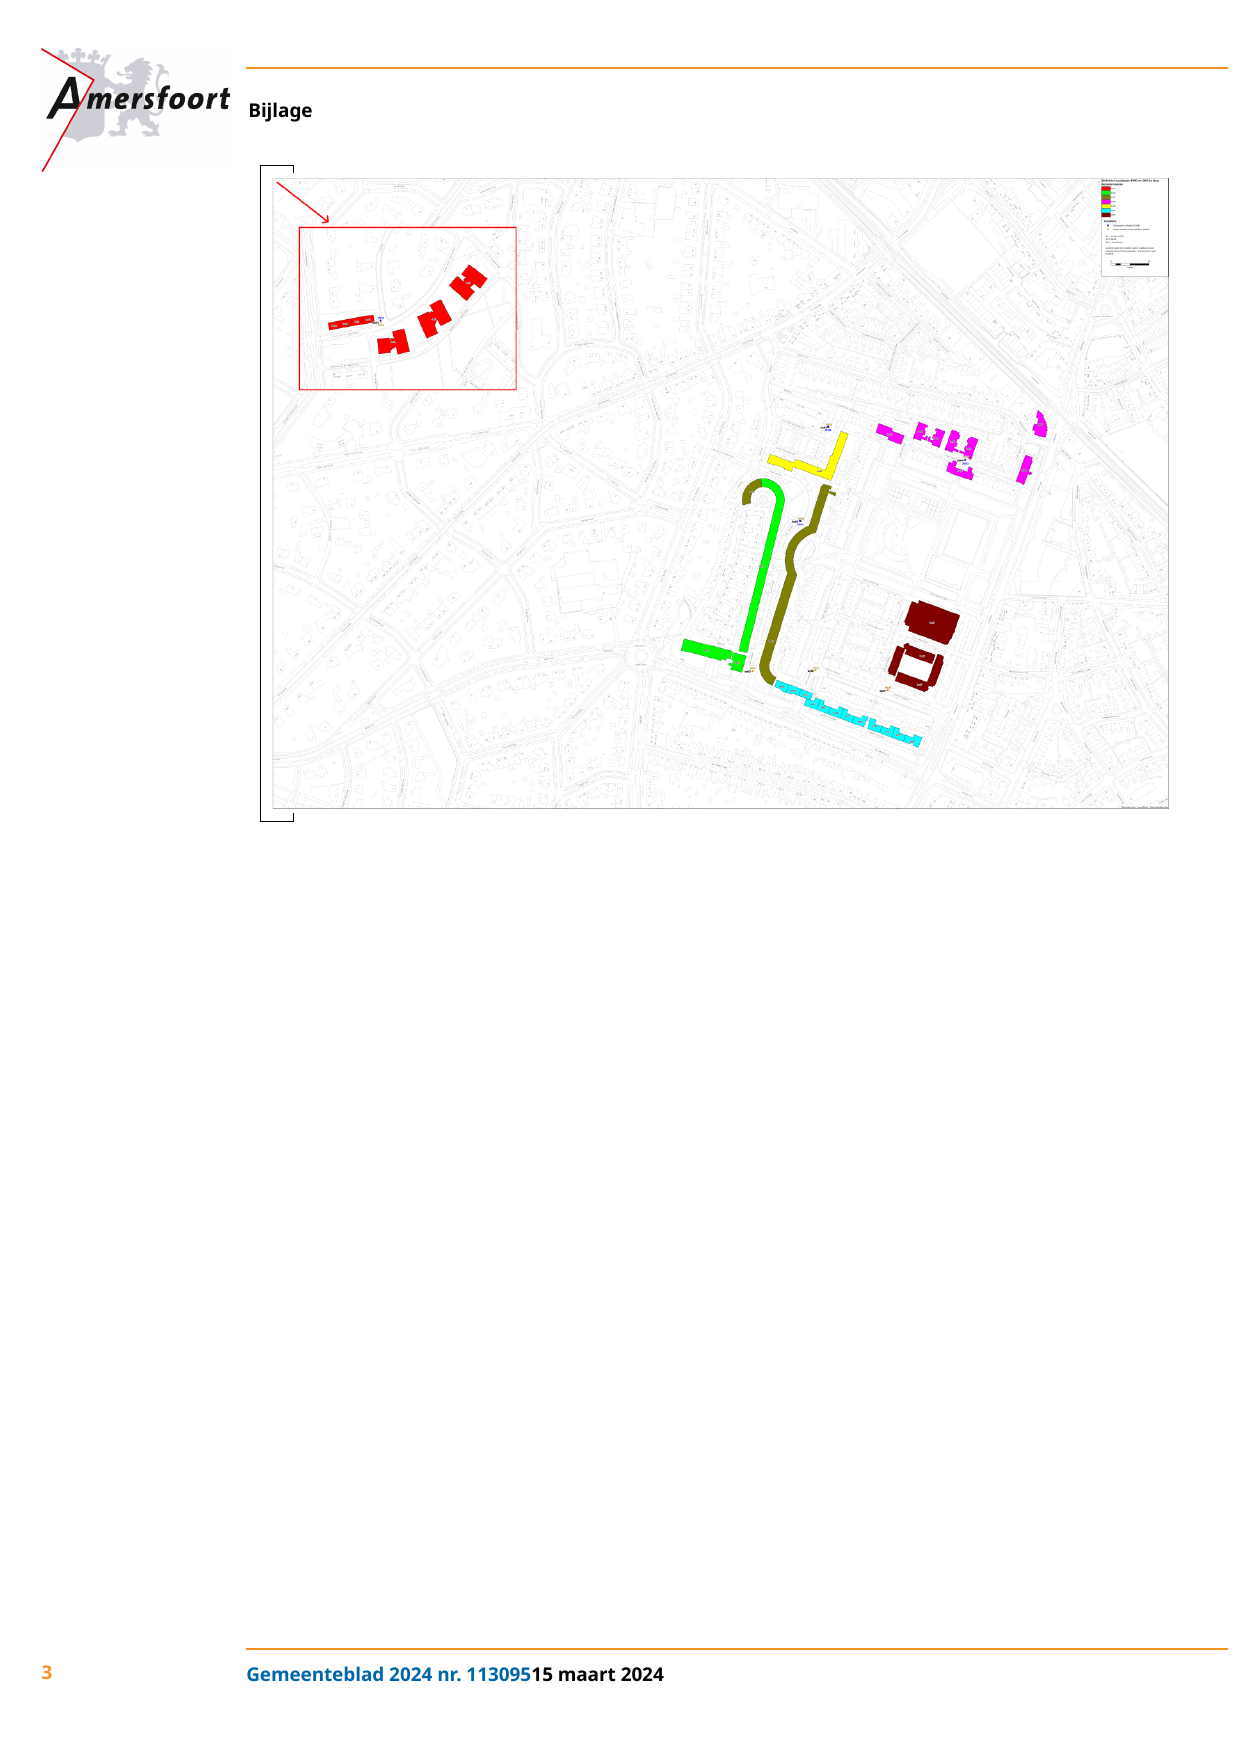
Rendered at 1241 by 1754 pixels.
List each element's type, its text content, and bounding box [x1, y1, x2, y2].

text Bijlage [248, 95, 1152, 123]
picture [268, 173, 1173, 813]
picture [41, 47, 231, 172]
